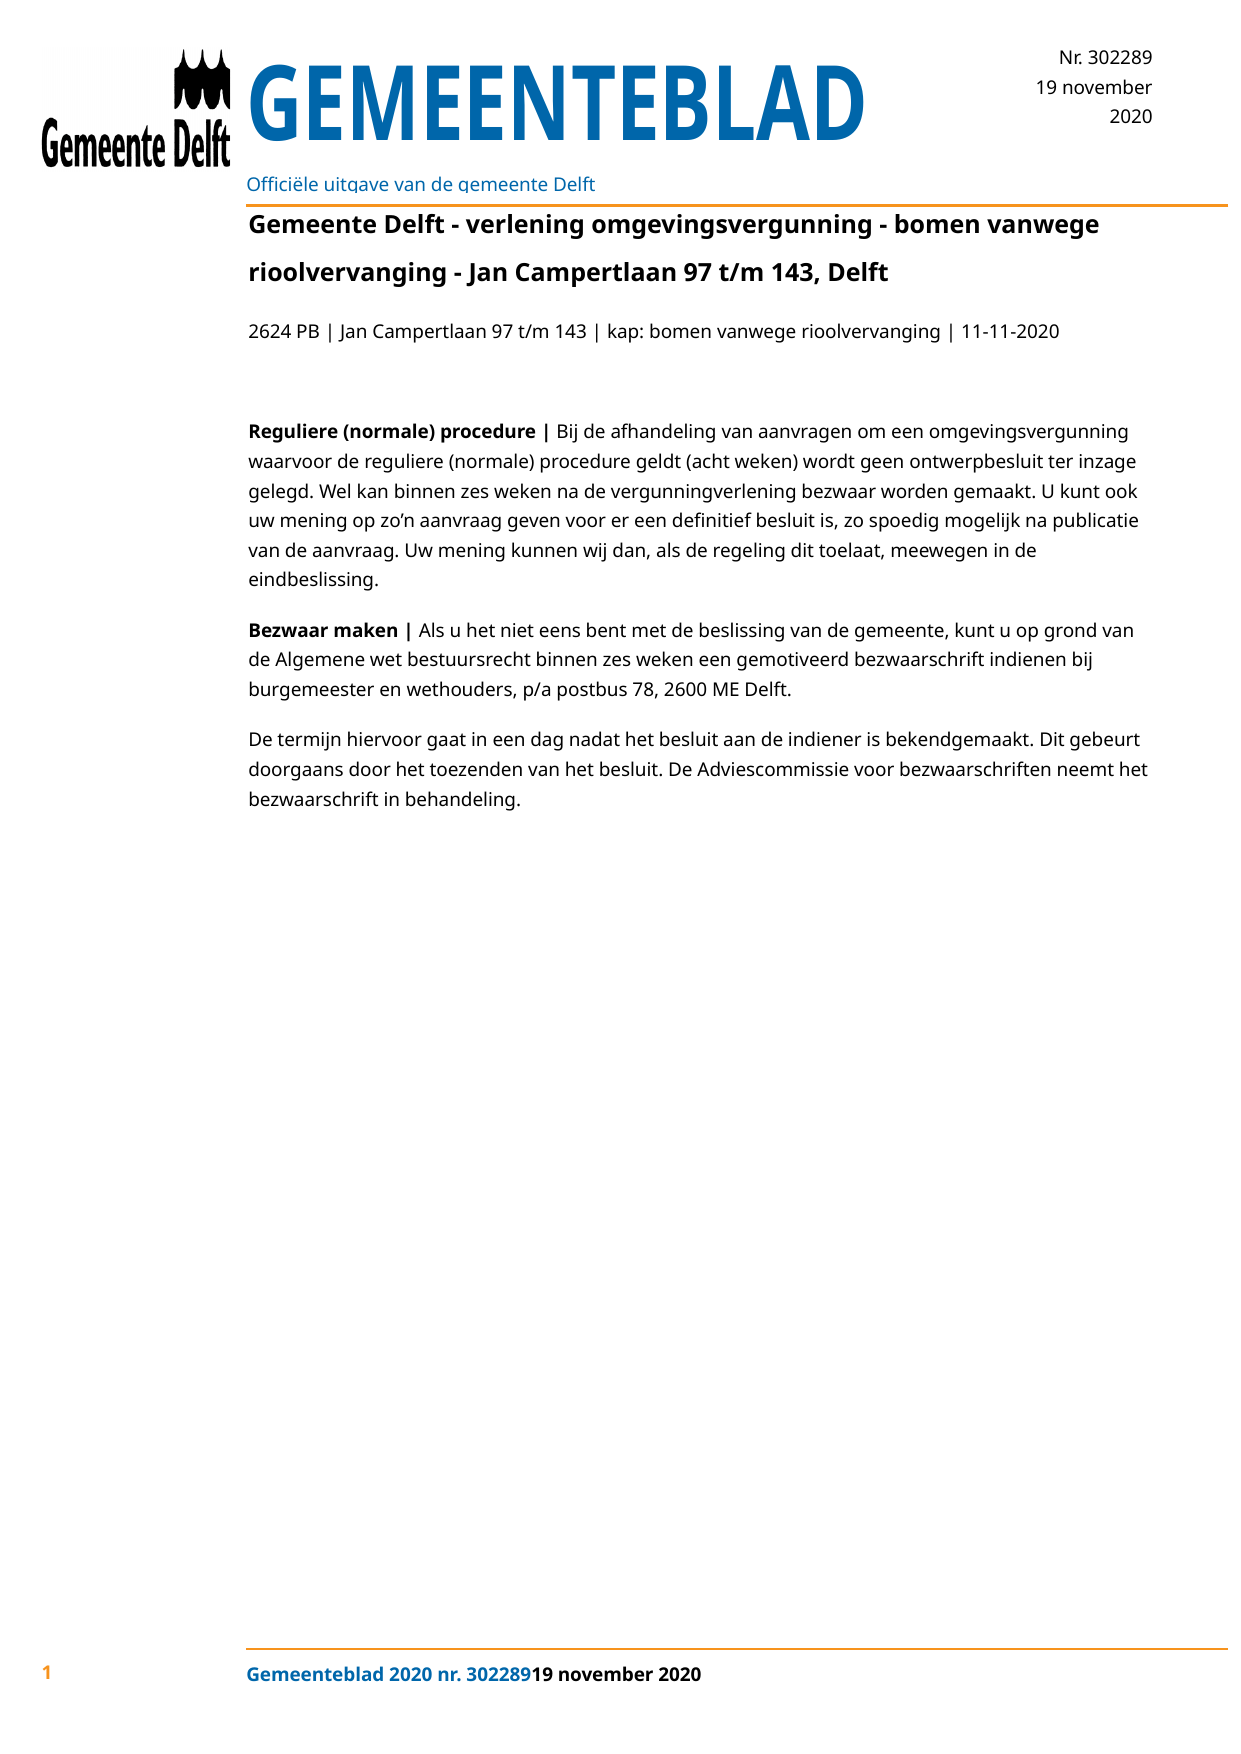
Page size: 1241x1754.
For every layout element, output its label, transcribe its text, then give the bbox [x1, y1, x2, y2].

text Reguliere (normale) procedure | Bij de afhandeling van aanvragen om een omgevingsvergunning waarvoor de reguliere (normale) procedure geldt (acht weken) wordt geen ontwerpbesluit ter inzage gelegd. Wel kan binnen zes weken na de vergunningverlening bezwaar worden gemaakt. U kunt ook uw mening op zo’n aanvraag geven voor er een definitief besluit is, zo spoedig mogelijk na publicatie van de aanvraag. Uw mening kunnen wij dan, als de regeling dit toelaat, meewegen in de eindbeslissing. [248, 419, 1152, 592]
text 2624 PB | Jan Campertlaan 97 t/m 143 | kap: bomen vanwege rioolvervanging | 11-11-2020 [248, 318, 1152, 344]
text De termijn hiervoor gaat in een dag nadat het besluit aan de indiener is bekendgemaakt. Dit gebeurt doorgaans door het toezenden van het besluit. De Adviescommissie voor bezwaarschriften neemt het bezwaarschrift in behandeling. [248, 727, 1152, 812]
text Bezwaar maken | Als u het niet eens bent met de beslissing van de gemeente, kunt u op grond van de Algemene wet bestuursrecht binnen zes weken een gemotiveerd bezwaarschrift indienen bij burgemeester en wethouders, p/a postbus 78, 2600 ME Delft. [248, 617, 1152, 702]
picture [41, 47, 231, 172]
text Gemeente Delft - verlening omgevingsvergunning - bomen vanwege rioolvervanging - Jan Campertlaan 97 t/m 143, Delft [248, 207, 1152, 288]
